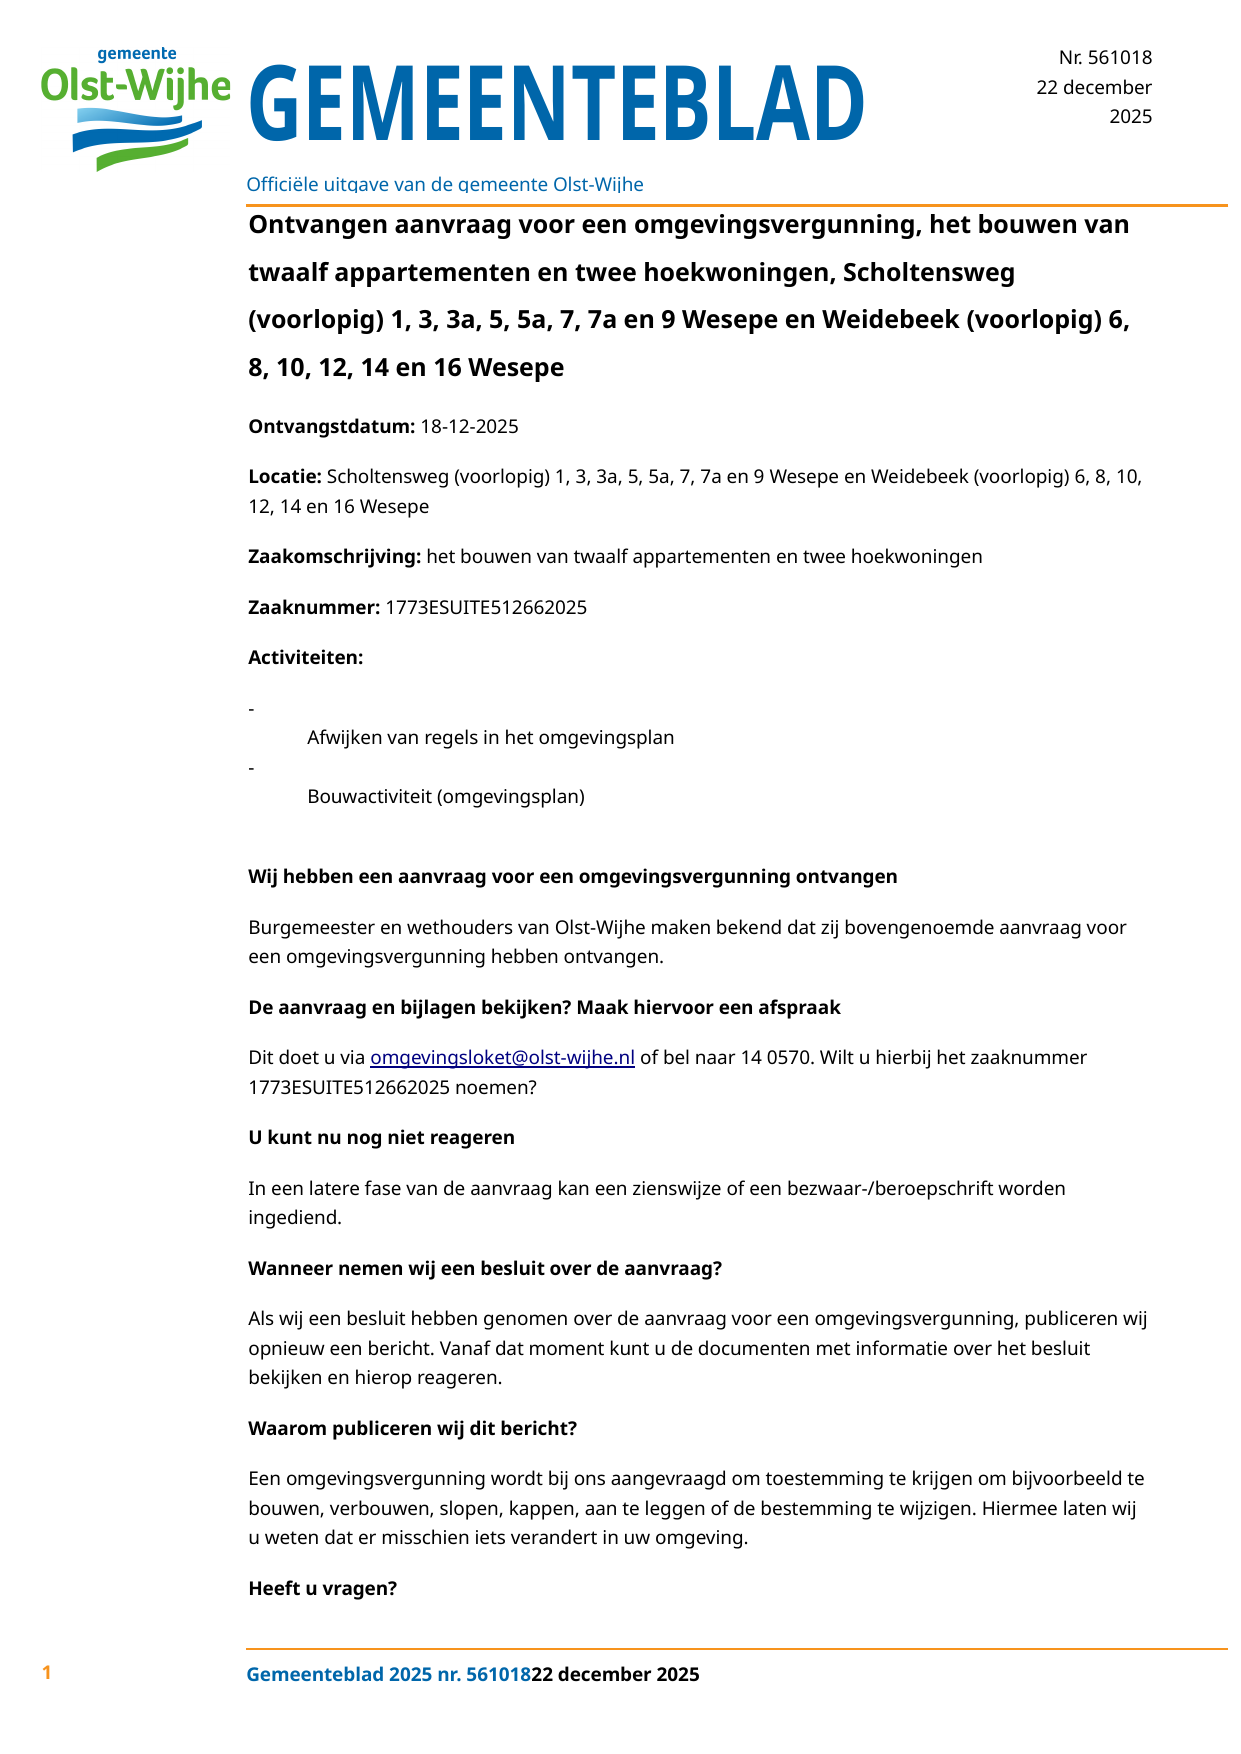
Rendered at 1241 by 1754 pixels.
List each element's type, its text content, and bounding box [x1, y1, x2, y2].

text Locatie: Scholtensweg (voorlopig) 1, 3, 3a, 5, 5a, 7, 7a en 9 Wesepe en Weidebeek (voorlopig) 6, 8, 10, 12, 14 en 16 Wesepe [248, 463, 1152, 519]
list Afwijken van regels in het omgevingsplan [248, 724, 1152, 750]
text Heeft u vragen? [248, 1575, 1152, 1601]
text Als wij een besluit hebben genomen over de aanvraag voor een omgevingsvergunning, publiceren wij opnieuw een bericht. Vanaf dat moment kunt u de documenten met informatie over het besluit bekijken en hierop reageren. [248, 1305, 1152, 1390]
text Activiteiten: [248, 644, 1152, 670]
list Bouwactiviteit (omgevingsplan) [248, 783, 1152, 809]
text Ontvangstdatum: 18-12-2025 [248, 413, 1152, 439]
text Een omgevingsvergunning wordt bij ons aangevraagd om toestemming te krijgen om bijvoorbeeld te bouwen, verbouwen, slopen, kappen, aan te leggen of de bestemming te wijzigen. Hiermee laten wij u weten dat er misschien iets verandert in uw omgeving. [248, 1465, 1152, 1550]
text Zaakomschrijving: het bouwen van twaalf appartementen en twee hoekwoningen [248, 543, 1152, 569]
text Waarom publiceren wij dit bericht? [248, 1415, 1152, 1441]
text De aanvraag en bijlagen bekijken? Maak hiervoor een afspraak [248, 994, 1152, 1020]
text Ontvangen aanvraag voor een omgevingsvergunning, het bouwen van twaalf appartementen en twee hoekwoningen, Scholtensweg (voorlopig) 1, 3, 3a, 5, 5a, 7, 7a en 9 Wesepe en Weidebeek (voorlopig) 6, 8, 10, 12, 14 en 16 Wesepe [248, 207, 1152, 384]
text U kunt nu nog niet reageren [248, 1124, 1152, 1150]
text Dit doet u via omgevingsloket@olst-wijhe.nl of bel naar 14 0570. Wilt u hierbij het zaaknummer 1773ESUITE512662025 noemen? [248, 1044, 1152, 1100]
text Wanneer nemen wij een besluit over de aanvraag? [248, 1255, 1152, 1281]
text Burgemeester en wethouders van Olst-Wijhe maken bekend dat zij bovengenoemde aanvraag voor een omgevingsvergunning hebben ontvangen. [248, 914, 1152, 969]
text In een latere fase van de aanvraag kan een zienswijze of een bezwaar-/beroepschrift worden ingediend. [248, 1175, 1152, 1230]
text Zaaknummer: 1773ESUITE512662025 [248, 594, 1152, 620]
picture [41, 47, 231, 172]
text Wij hebben een aanvraag voor een omgevingsvergunning ontvangen [248, 863, 1152, 889]
